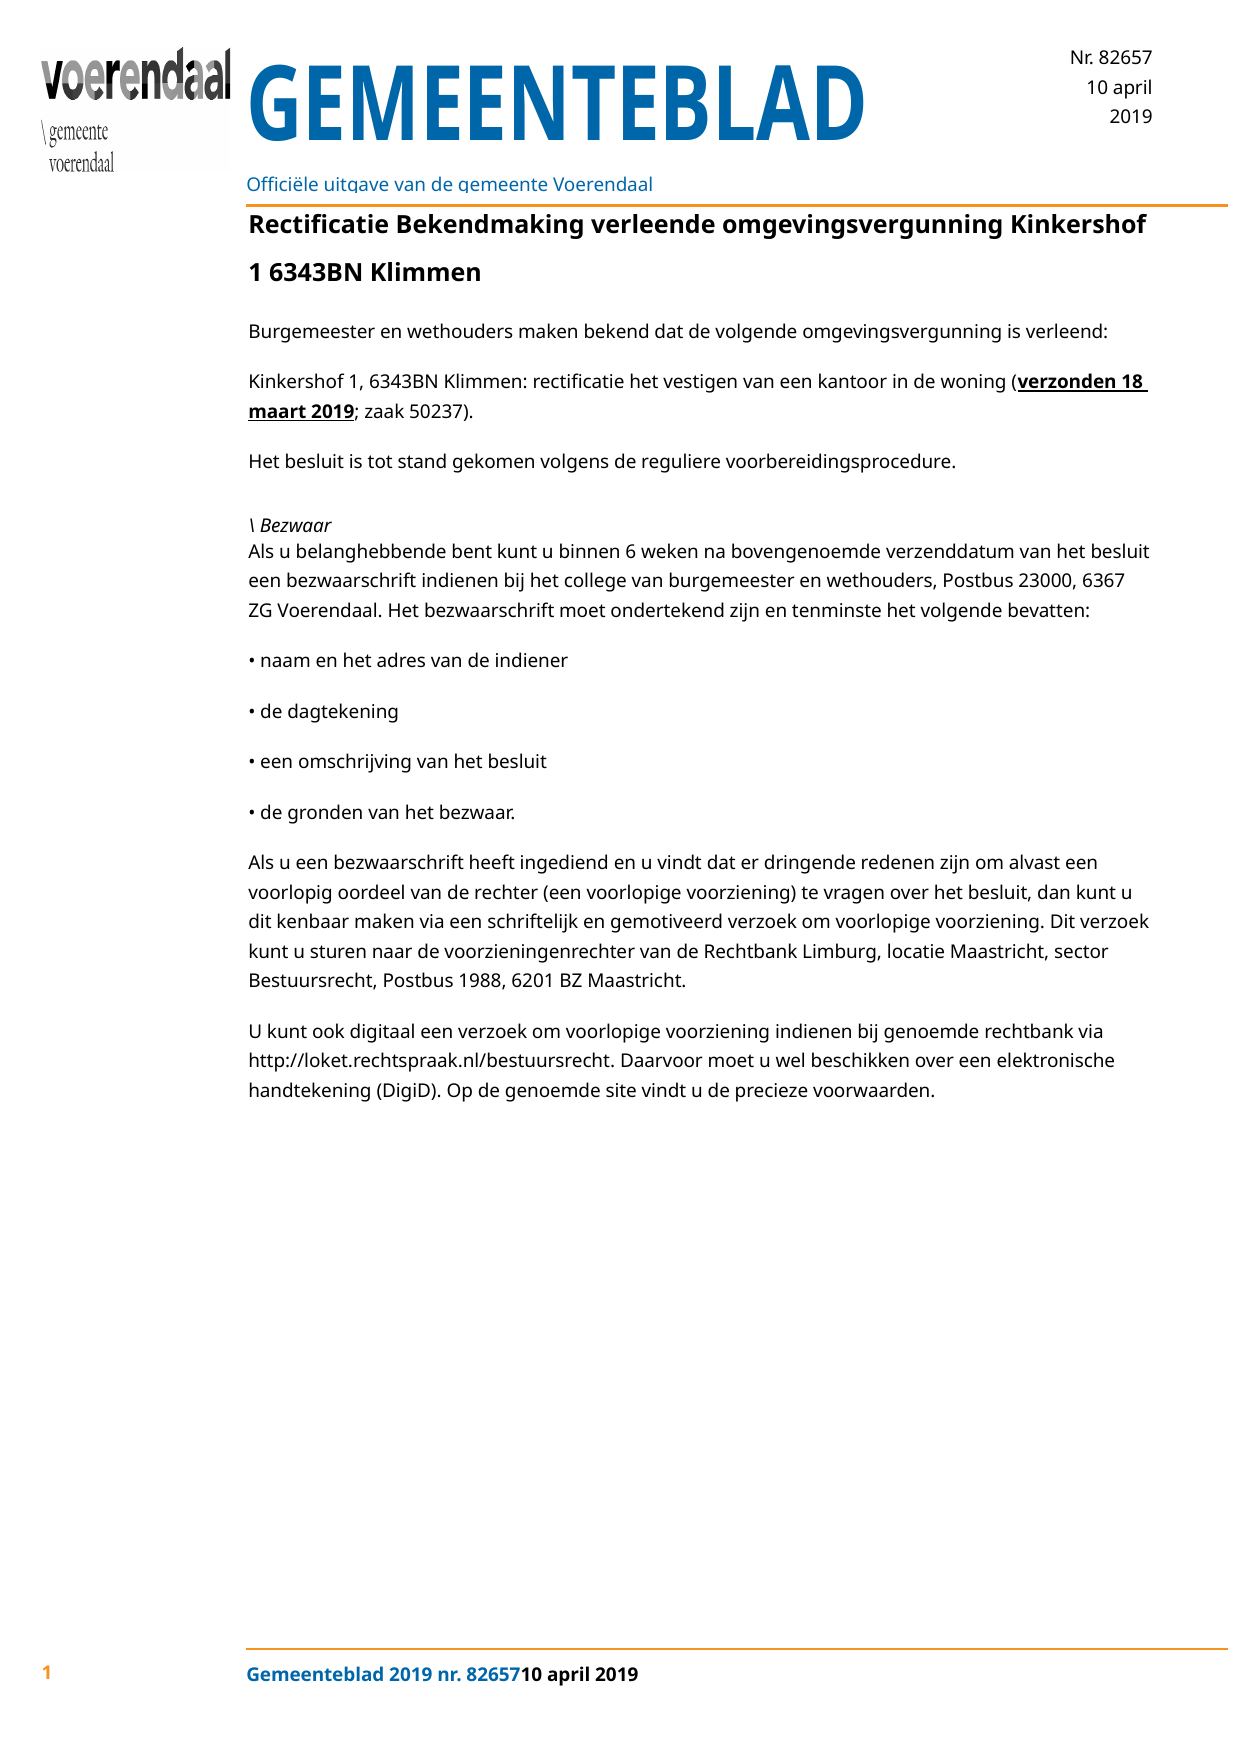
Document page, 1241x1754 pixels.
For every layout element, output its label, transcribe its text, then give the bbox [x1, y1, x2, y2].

text Als u een bezwaarschrift heeft ingediend en u vindt dat er dringende redenen zijn om alvast een voorlopig oordeel van de rechter (een voorlopige voorziening) te vragen over het besluit, dan kunt u dit kenbaar maken via een schriftelijk en gemotiveerd verzoek om voorlopige voorziening. Dit verzoek kunt u sturen naar de voorzieningenrechter van de Rechtbank Limburg, locatie Maastricht, sector Bestuursrecht, Postbus 1988, 6201 BZ Maastricht. [248, 849, 1152, 993]
text Rectificatie Bekendmaking verleende omgevingsvergunning Kinkershof 1 6343BN Klimmen [248, 207, 1152, 288]
text • naam en het adres van de indiener [248, 648, 1152, 673]
text • een omschrijving van het besluit [248, 748, 1152, 774]
text • de dagtekening [248, 698, 1152, 724]
text U kunt ook digitaal een verzoek om voorlopige voorziening indienen bij genoemde rechtbank via http://loket.rechtspraak.nl/bestuursrecht. Daarvoor moet u wel beschikken over een elektronische handtekening (DigiD). Op de genoemde site vindt u de precieze voorwaarden. [248, 1018, 1152, 1103]
text Het besluit is tot stand gekomen volgens de reguliere voorbereidingsprocedure. [248, 448, 1152, 474]
text Kinkershof 1, 6343BN Klimmen: rectificatie het vestigen van een kantoor in de woning (verzonden 18 maart 2019; zaak 50237). [248, 368, 1152, 424]
text \ Bezwaar [248, 512, 1152, 538]
text Als u belanghebbende bent kunt u binnen 6 weken na bovengenoemde verzenddatum van het besluit een bezwaarschrift indienen bij het college van burgemeester en wethouders, Postbus 23000, 6367 ZG Voerendaal. Het bezwaarschrift moet ondertekend zijn en tenminste het volgende bevatten: [248, 538, 1152, 623]
text Burgemeester en wethouders maken bekend dat de volgende omgevingsvergunning is verleend: [248, 318, 1152, 344]
picture [41, 47, 231, 172]
text • de gronden van het bezwaar. [248, 799, 1152, 824]
